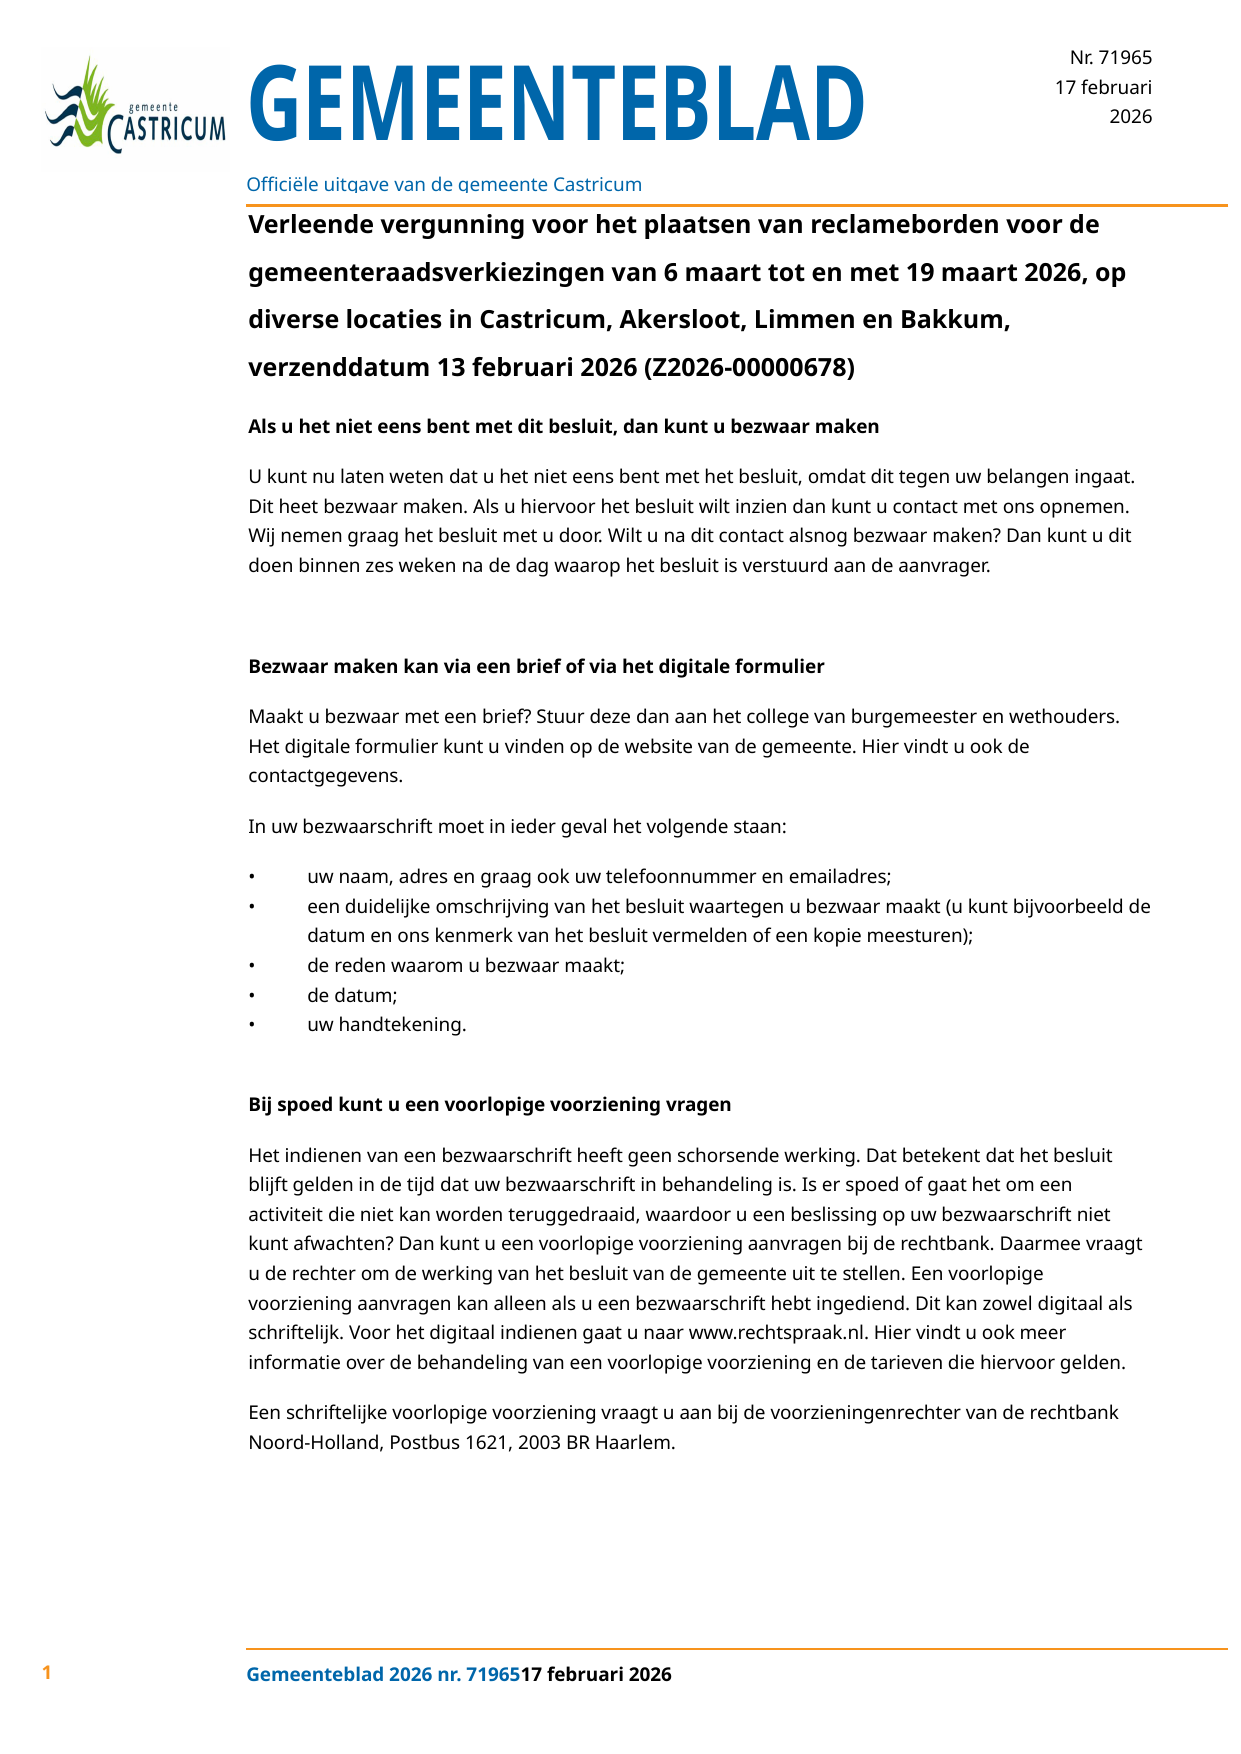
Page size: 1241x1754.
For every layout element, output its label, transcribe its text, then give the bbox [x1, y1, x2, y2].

text Bij spoed kunt u een voorlopige voorziening vragen [248, 1091, 1152, 1117]
text Een schriftelijke voorlopige voorziening vraagt u aan bij de voorzieningenrechter van de rechtbank Noord-Holland, Postbus 1621, 2003 BR Haarlem. [248, 1399, 1152, 1455]
text Bezwaar maken kan via een brief of via het digitale formulier [248, 653, 1152, 679]
picture [41, 47, 231, 172]
list uw naam, adres en graag ook uw telefoonnummer en emailadres; [248, 863, 1152, 889]
text Maakt u bezwaar met een brief? Stuur deze dan aan het college van burgemeester en wethouders. Het digitale formulier kunt u vinden op de website van de gemeente. Hier vindt u ook de contactgegevens. [248, 703, 1152, 788]
text U kunt nu laten weten dat u het niet eens bent met het besluit, omdat dit tegen uw belangen ingaat. Dit heet bezwaar maken. Als u hiervoor het besluit wilt inzien dan kunt u contact met ons opnemen. Wij nemen graag het besluit met u door. Wilt u na dit contact alsnog bezwaar maken? Dan kunt u dit doen binnen zes weken na de dag waarop het besluit is verstuurd aan de aanvrager. [248, 463, 1152, 578]
text Verleende vergunning voor het plaatsen van reclameborden voor de gemeenteraadsverkiezingen van 6 maart tot en met 19 maart 2026, op diverse locaties in Castricum, Akersloot, Limmen en Bakkum, verzenddatum 13 februari 2026 (Z2026-00000678) [248, 207, 1152, 384]
list uw handtekening. [248, 1011, 1152, 1037]
text Als u het niet eens bent met dit besluit, dan kunt u bezwaar maken [248, 413, 1152, 439]
list de datum; [248, 982, 1152, 1008]
list de reden waarom u bezwaar maakt; [248, 952, 1152, 978]
text In uw bezwaarschrift moet in ieder geval het volgende staan: [248, 813, 1152, 839]
list een duidelijke omschrijving van het besluit waartegen u bezwaar maakt (u kunt bijvoorbeeld de datum en ons kenmerk van het besluit vermelden of een kopie meesturen); [248, 893, 1152, 948]
text Het indienen van een bezwaarschrift heeft geen schorsende werking. Dat betekent dat het besluit blijft gelden in de tijd dat uw bezwaarschrift in behandeling is. Is er spoed of gaat het om een activiteit die niet kan worden teruggedraaid, waardoor u een beslissing op uw bezwaarschrift niet kunt afwachten? Dan kunt u een voorlopige voorziening aanvragen bij de rechtbank. Daarmee vraagt u de rechter om de werking van het besluit van de gemeente uit te stellen. Een voorlopige voorziening aanvragen kan alleen als u een bezwaarschrift hebt ingediend. Dit kan zowel digitaal als schriftelijk. Voor het digitaal indienen gaat u naar www.rechtspraak.nl. Hier vindt u ook meer informatie over de behandeling van een voorlopige voorziening en de tarieven die hiervoor gelden. [248, 1142, 1152, 1375]
